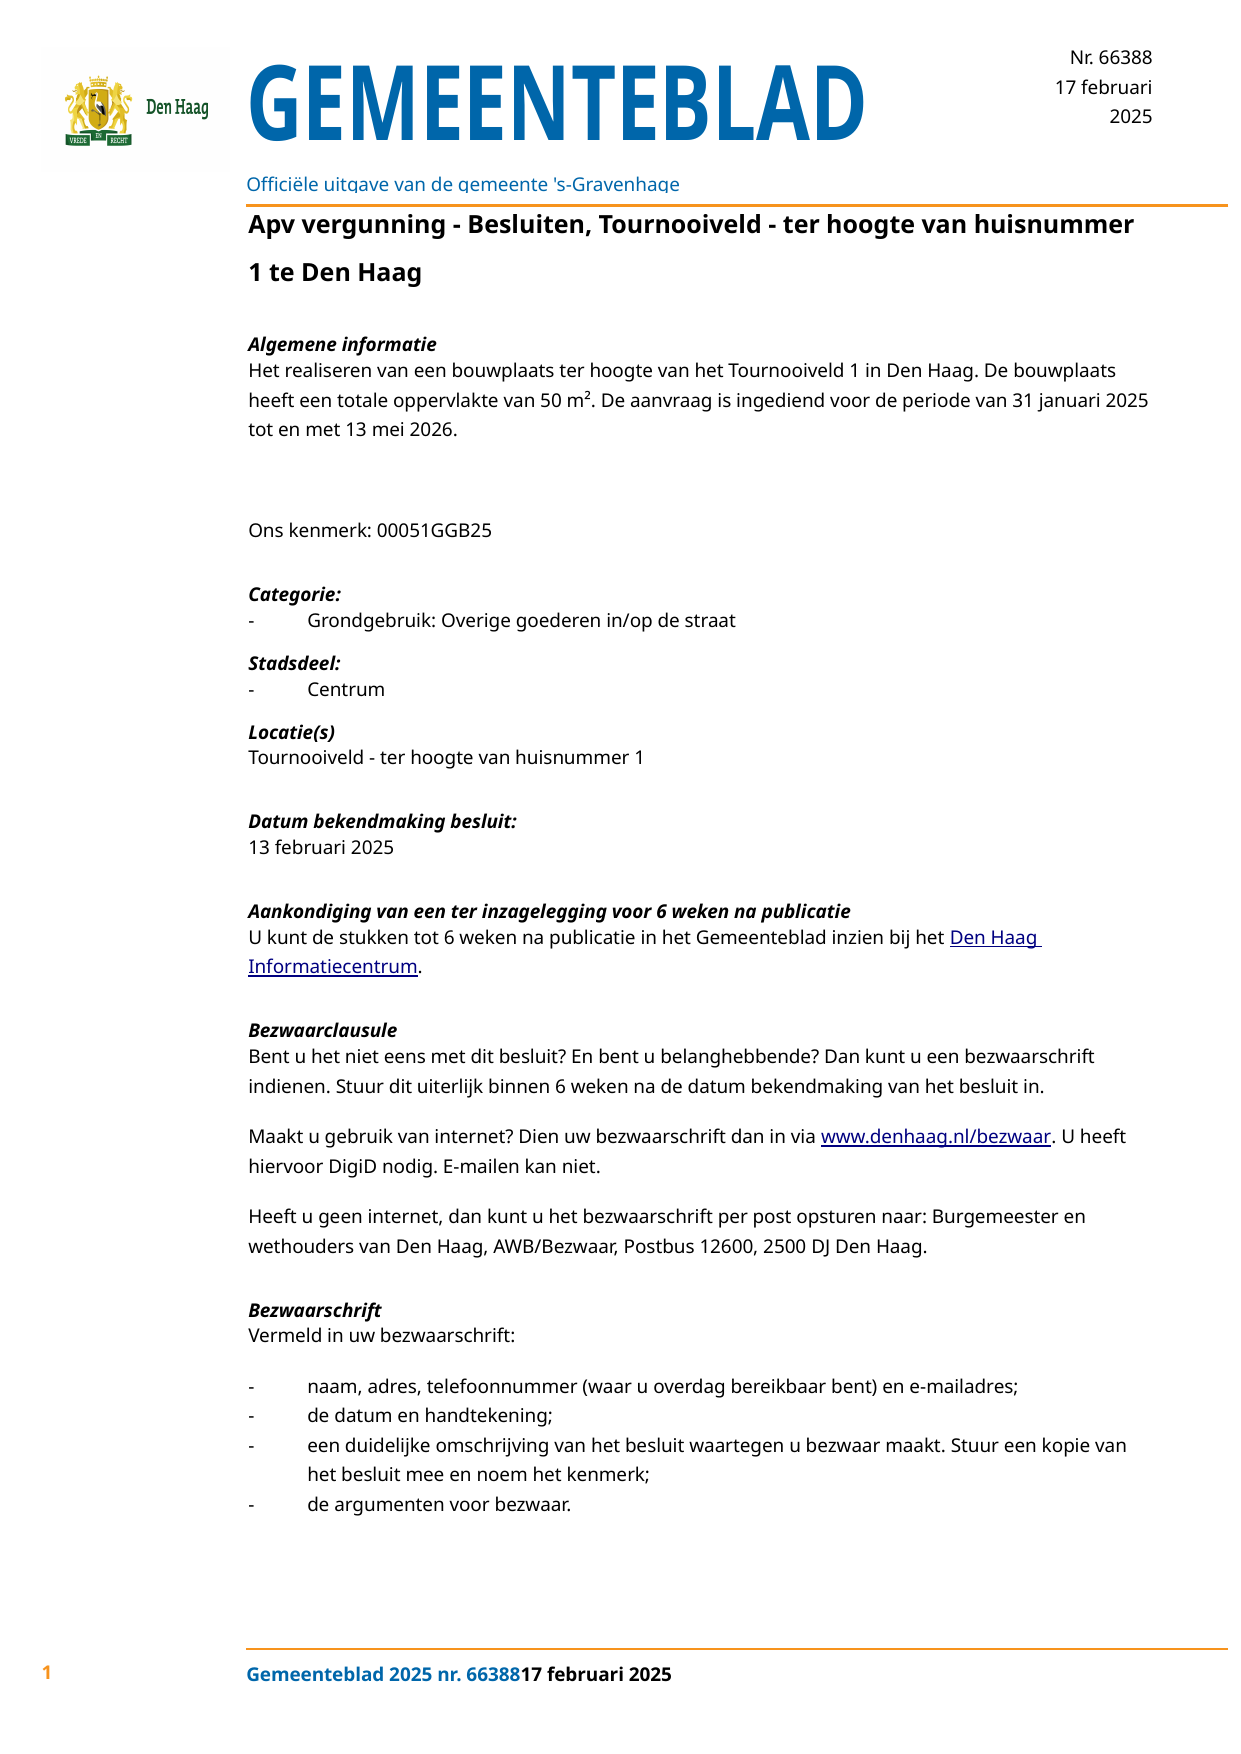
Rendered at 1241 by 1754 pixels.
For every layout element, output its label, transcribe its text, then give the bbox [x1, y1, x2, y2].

list de argumenten voor bezwaar. [248, 1491, 1152, 1517]
text Bent u het niet eens met dit besluit? En bent u belanghebbende? Dan kunt u een bezwaarschrift indienen. Stuur dit uiterlijk binnen 6 weken na de datum bekendmaking van het besluit in. [248, 1043, 1152, 1098]
text Ons kenmerk: 00051GGB25 [248, 517, 1152, 543]
text 13 februari 2025 [248, 834, 1152, 860]
list Grondgebruik: Overige goederen in/op de straat [248, 607, 1152, 633]
text Heeft u geen internet, dan kunt u het bezwaarschrift per post opsturen naar: Burgemeester en wethouders van Den Haag, AWB/Bezwaar, Postbus 12600, 2500 DJ Den Haag. [248, 1203, 1152, 1258]
list een duidelijke omschrijving van het besluit waartegen u bezwaar maakt. Stuur een kopie van het besluit mee en noem het kenmerk; [248, 1432, 1152, 1487]
text Datum bekendmaking besluit: [248, 808, 1152, 834]
text Aankondiging van een ter inzagelegging voor 6 weken na publicatie [248, 898, 1152, 924]
text Stadsdeel: [248, 650, 1152, 676]
list de datum en handtekening; [248, 1402, 1152, 1428]
text U kunt de stukken tot 6 weken na publicatie in het Gemeenteblad inzien bij het Den Haag Informatiecentrum. [248, 924, 1152, 979]
text Algemene informatie [248, 331, 1152, 357]
text Categorie: [248, 581, 1152, 607]
text Apv vergunning - Besluiten, Tournooiveld - ter hoogte van huisnummer 1 te Den Haag [248, 207, 1152, 288]
text Vermeld in uw bezwaarschrift: [248, 1322, 1152, 1348]
text Maakt u gebruik van internet? Dien uw bezwaarschrift dan in via www.denhaag.nl/bezwaar. U heeft hiervoor DigiD nodig. E-mailen kan niet. [248, 1123, 1152, 1178]
text Bezwaarclausule [248, 1017, 1152, 1043]
text Het realiseren van een bouwplaats ter hoogte van het Tournooiveld 1 in Den Haag. De bouwplaats heeft een totale oppervlakte van 50 m². De aanvraag is ingediend voor de periode van 31 januari 2025 tot en met 13 mei 2026. [248, 357, 1152, 442]
picture [41, 47, 231, 172]
text Bezwaarschrift [248, 1297, 1152, 1322]
text Tournooiveld - ter hoogte van huisnummer 1 [248, 744, 1152, 770]
text Locatie(s) [248, 719, 1152, 744]
list Centrum [248, 676, 1152, 701]
list naam, adres, telefoonnummer (waar u overdag bereikbaar bent) en e-mailadres; [248, 1373, 1152, 1399]
